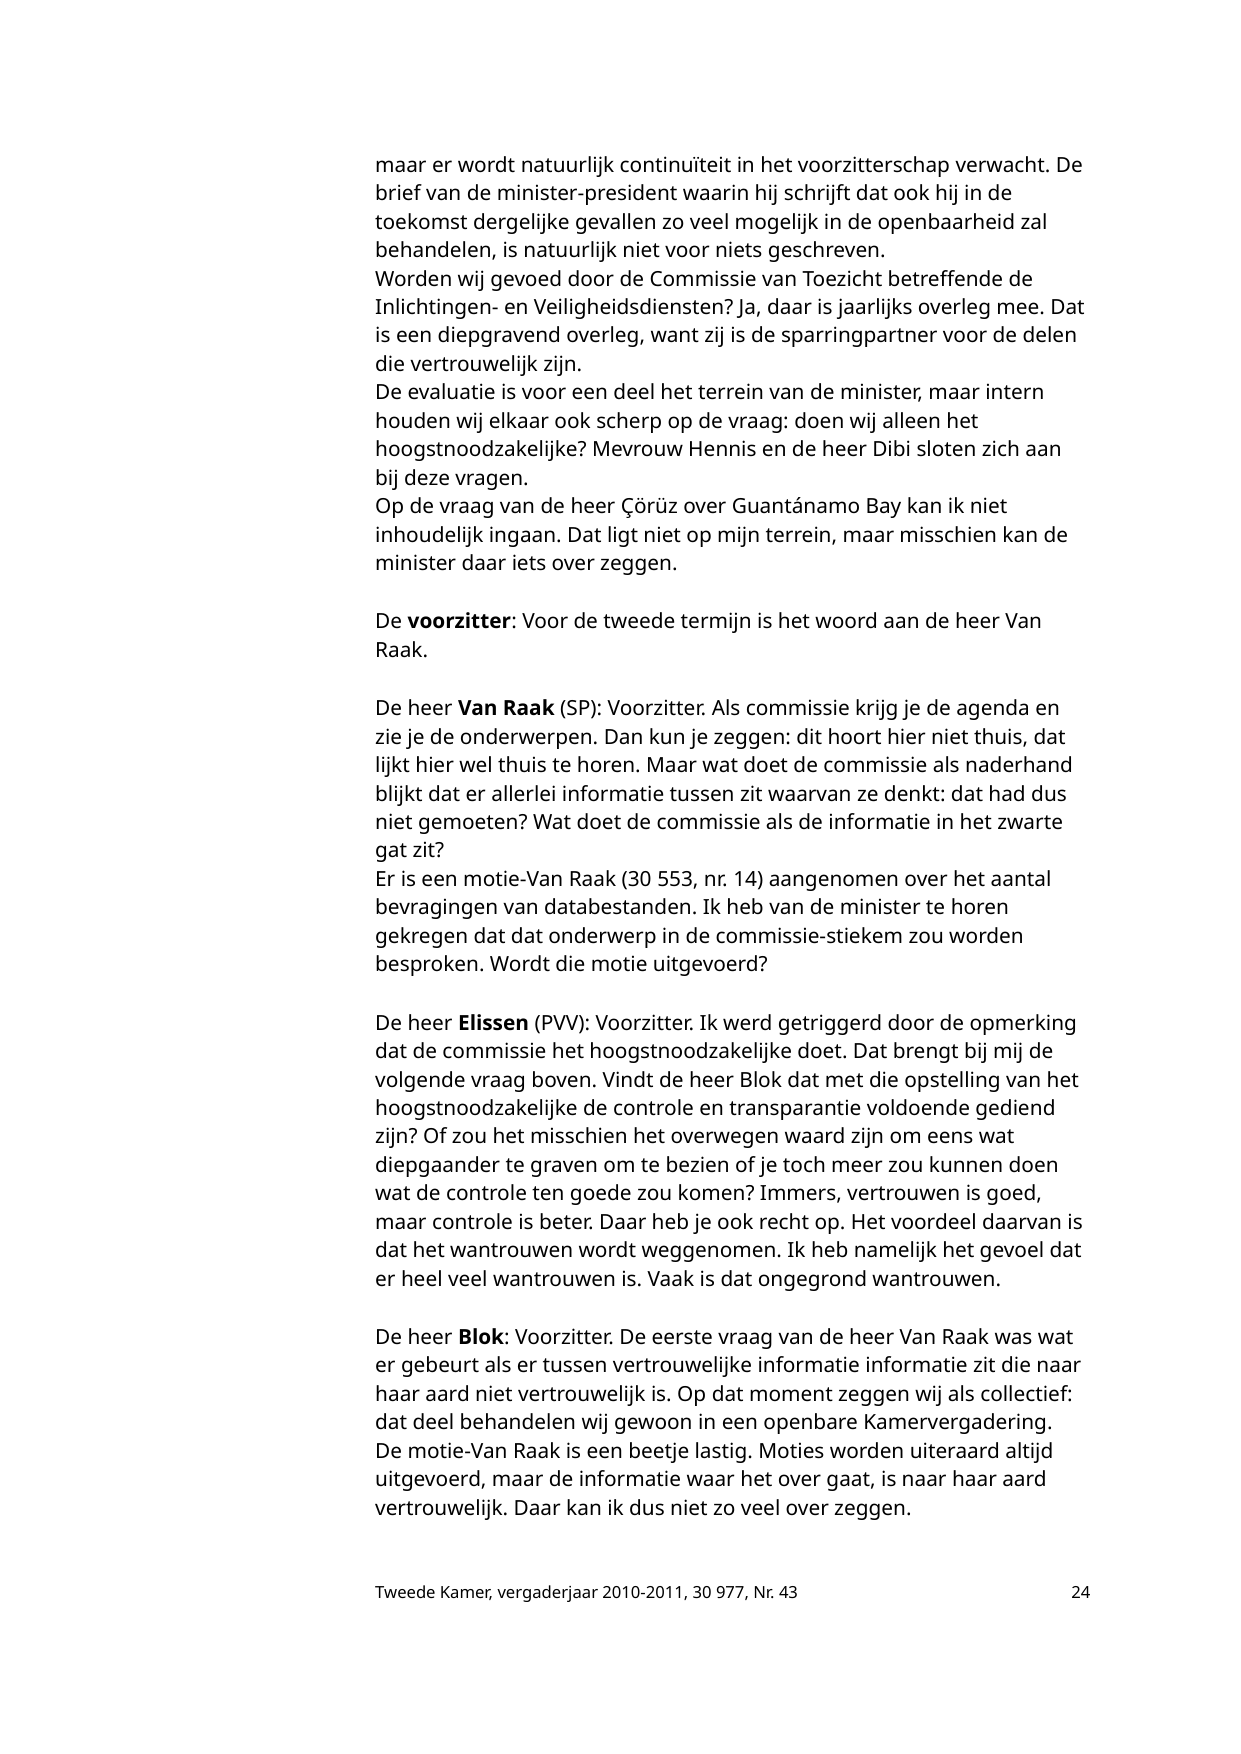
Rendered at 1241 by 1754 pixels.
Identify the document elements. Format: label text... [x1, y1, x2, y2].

text De heer Blok: Voorzitter. De eerste vraag van de heer Van Raak was wat er gebeurt als er tussen vertrouwelijke informatie informatie zit die naar haar aard niet vertrouwelijk is. Op dat moment zeggen wij als collectief: dat deel behandelen wij gewoon in een openbare Kamervergadering. [375, 1322, 1090, 1436]
text De voorzitter: Voor de tweede termijn is het woord aan de heer Van Raak. [375, 607, 1090, 663]
text De heer Elissen (PVV): Voorzitter. Ik werd getriggerd door de opmerking dat de commissie het hoogstnoodzakelijke doet. Dat brengt bij mij de volgende vraag boven. Vindt de heer Blok dat met die opstelling van het hoogstnoodzakelijke de controle en transparantie voldoende gediend zijn? Of zou het misschien het overwegen waard zijn om eens wat diepgaander te graven om te bezien of je toch meer zou kunnen doen wat de controle ten goede zou komen? Immers, vertrouwen is goed, maar controle is beter. Daar heb je ook recht op. Het voordeel daarvan is dat het wantrouwen wordt weggenomen. Ik heb namelijk het gevoel dat er heel veel wantrouwen is. Vaak is dat ongegrond wantrouwen. [375, 1008, 1090, 1292]
text maar er wordt natuurlijk continuïteit in het voorzitterschap verwacht. De brief van de minister-president waarin hij schrijft dat ook hij in de toekomst dergelijke gevallen zo veel mogelijk in de openbaarheid zal behandelen, is natuurlijk niet voor niets geschreven. [375, 150, 1090, 264]
text De heer Van Raak (SP): Voorzitter. Als commissie krijg je de agenda en zie je de onderwerpen. Dan kun je zeggen: dit hoort hier niet thuis, dat lijkt hier wel thuis te horen. Maar wat doet de commissie als naderhand blijkt dat er allerlei informatie tussen zit waarvan ze denkt: dat had dus niet gemoeten? Wat doet de commissie als de informatie in het zwarte gat zit? [375, 693, 1090, 864]
text Worden wij gevoed door de Commissie van Toezicht betreffende de Inlichtingen- en Veiligheidsdiensten? Ja, daar is jaarlijks overleg mee. Dat is een diepgravend overleg, want zij is de sparringpartner voor de delen die vertrouwelijk zijn. [375, 264, 1090, 377]
text De motie-Van Raak is een beetje lastig. Moties worden uiteraard altijd uitgevoerd, maar de informatie waar het over gaat, is naar haar aard vertrouwelijk. Daar kan ik dus niet zo veel over zeggen. [375, 1436, 1090, 1521]
text De evaluatie is voor een deel het terrein van de minister, maar intern houden wij elkaar ook scherp op de vraag: doen wij alleen het hoogstnoodzakelijke? Mevrouw Hennis en de heer Dibi sloten zich aan bij deze vragen. [375, 377, 1090, 491]
text Op de vraag van de heer Çörüz over Guantánamo Bay kan ik niet inhoudelijk ingaan. Dat ligt niet op mijn terrein, maar misschien kan de minister daar iets over zeggen. [375, 491, 1090, 577]
text Er is een motie-Van Raak (30 553, nr. 14) aangenomen over het aantal bevragingen van databestanden. Ik heb van de minister te horen gekregen dat dat onderwerp in de commissie-stiekem zou worden besproken. Wordt die motie uitgevoerd? [375, 864, 1090, 978]
